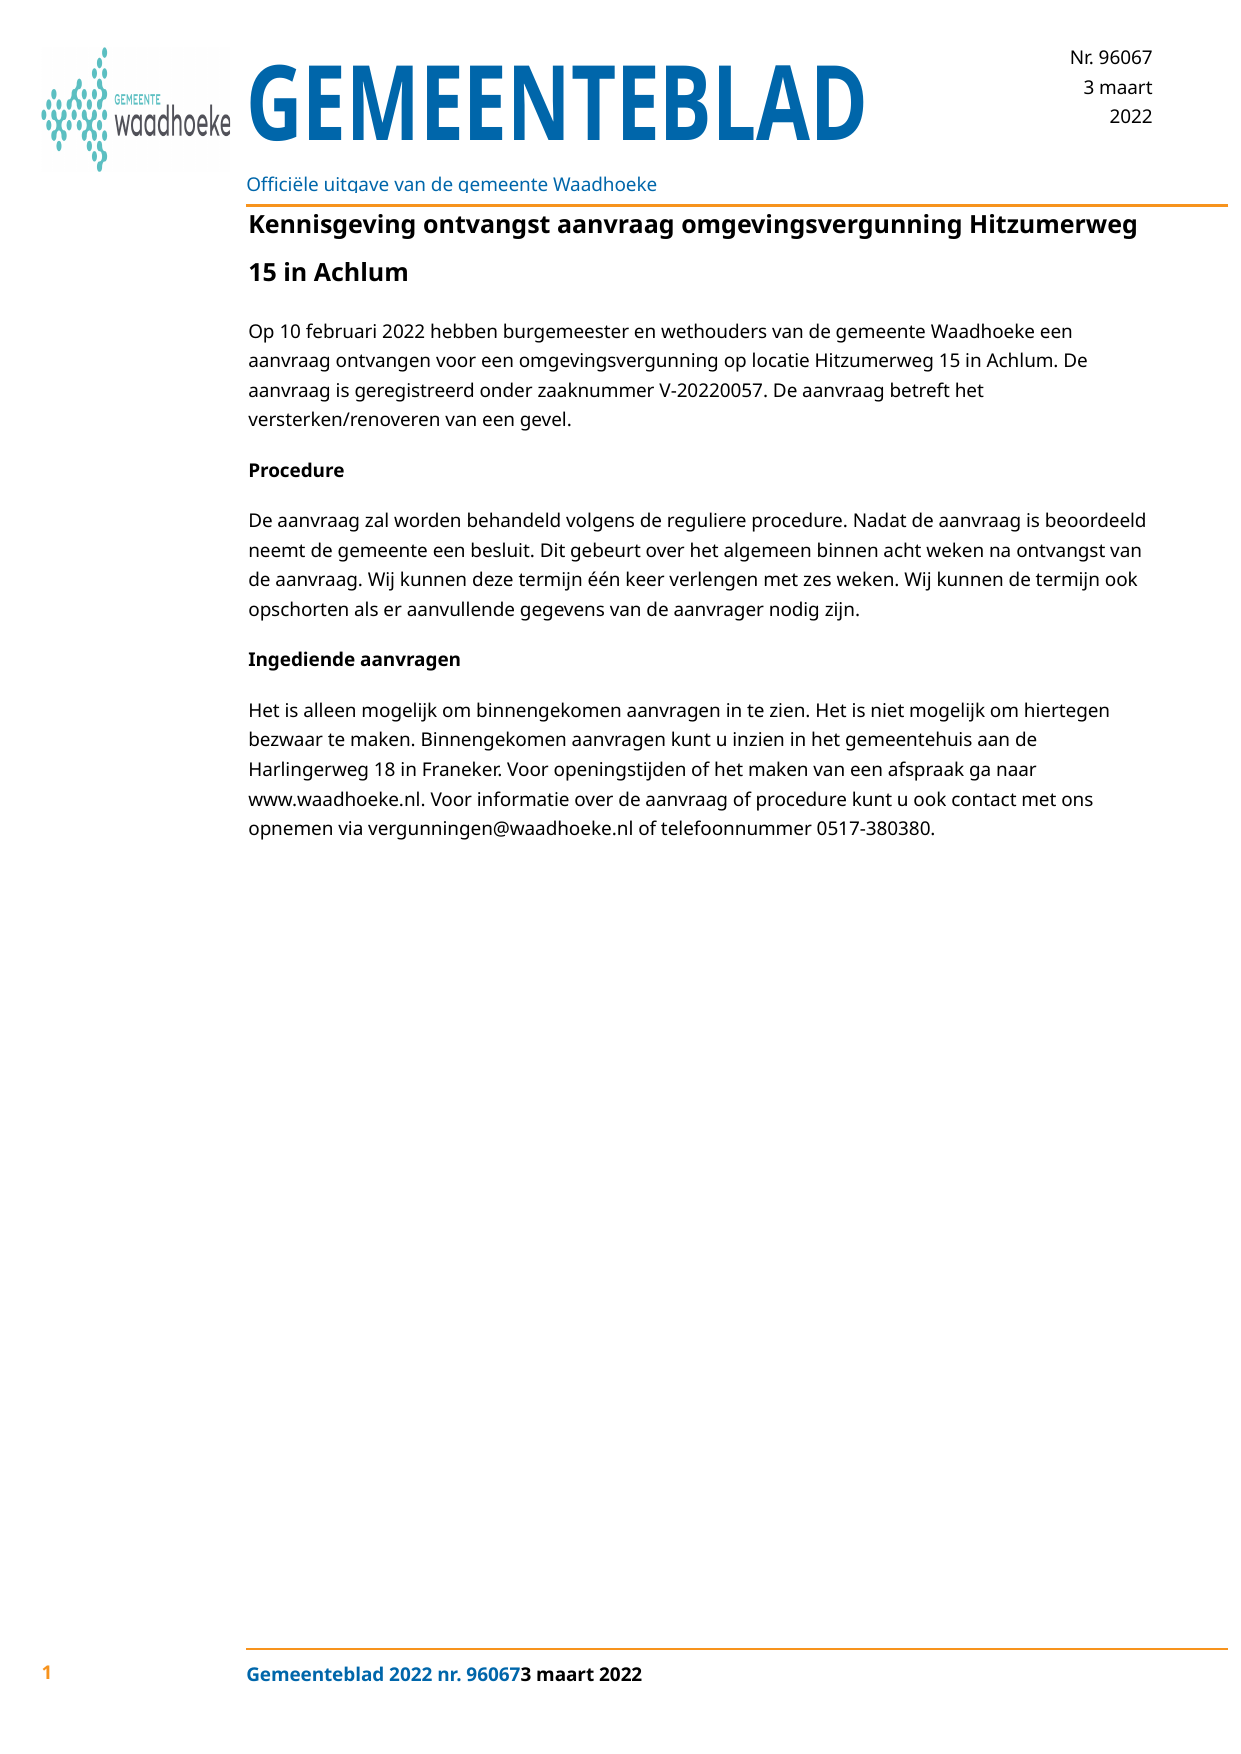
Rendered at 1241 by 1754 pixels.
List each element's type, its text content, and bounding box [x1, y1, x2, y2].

text Ingediende aanvragen [248, 647, 1152, 672]
text Kennisgeving ontvangst aanvraag omgevingsvergunning Hitzumerweg 15 in Achlum [248, 207, 1152, 288]
text De aanvraag zal worden behandeld volgens de reguliere procedure. Nadat de aanvraag is beoordeeld neemt de gemeente een besluit. Dit gebeurt over het algemeen binnen acht weken na ontvangst van de aanvraag. Wij kunnen deze termijn één keer verlengen met zes weken. Wij kunnen de termijn ook opschorten als er aanvullende gegevens van de aanvrager nodig zijn. [248, 507, 1152, 622]
text Op 10 februari 2022 hebben burgemeester en wethouders van de gemeente Waadhoeke een aanvraag ontvangen voor een omgevingsvergunning op locatie Hitzumerweg 15 in Achlum. De aanvraag is geregistreerd onder zaaknummer V-20220057. De aanvraag betreft het versterken/renoveren van een gevel. [248, 318, 1152, 432]
picture [41, 47, 231, 172]
text Procedure [248, 457, 1152, 483]
text Het is alleen mogelijk om binnengekomen aanvragen in te zien. Het is niet mogelijk om hiertegen bezwaar te maken. Binnengekomen aanvragen kunt u inzien in het gemeentehuis aan de Harlingerweg 18 in Franeker. Voor openingstijden of het maken van een afspraak ga naar www.waadhoeke.nl. Voor informatie over de aanvraag of procedure kunt u ook contact met ons opnemen via vergunningen@waadhoeke.nl of telefoonnummer 0517-380380. [248, 697, 1152, 841]
